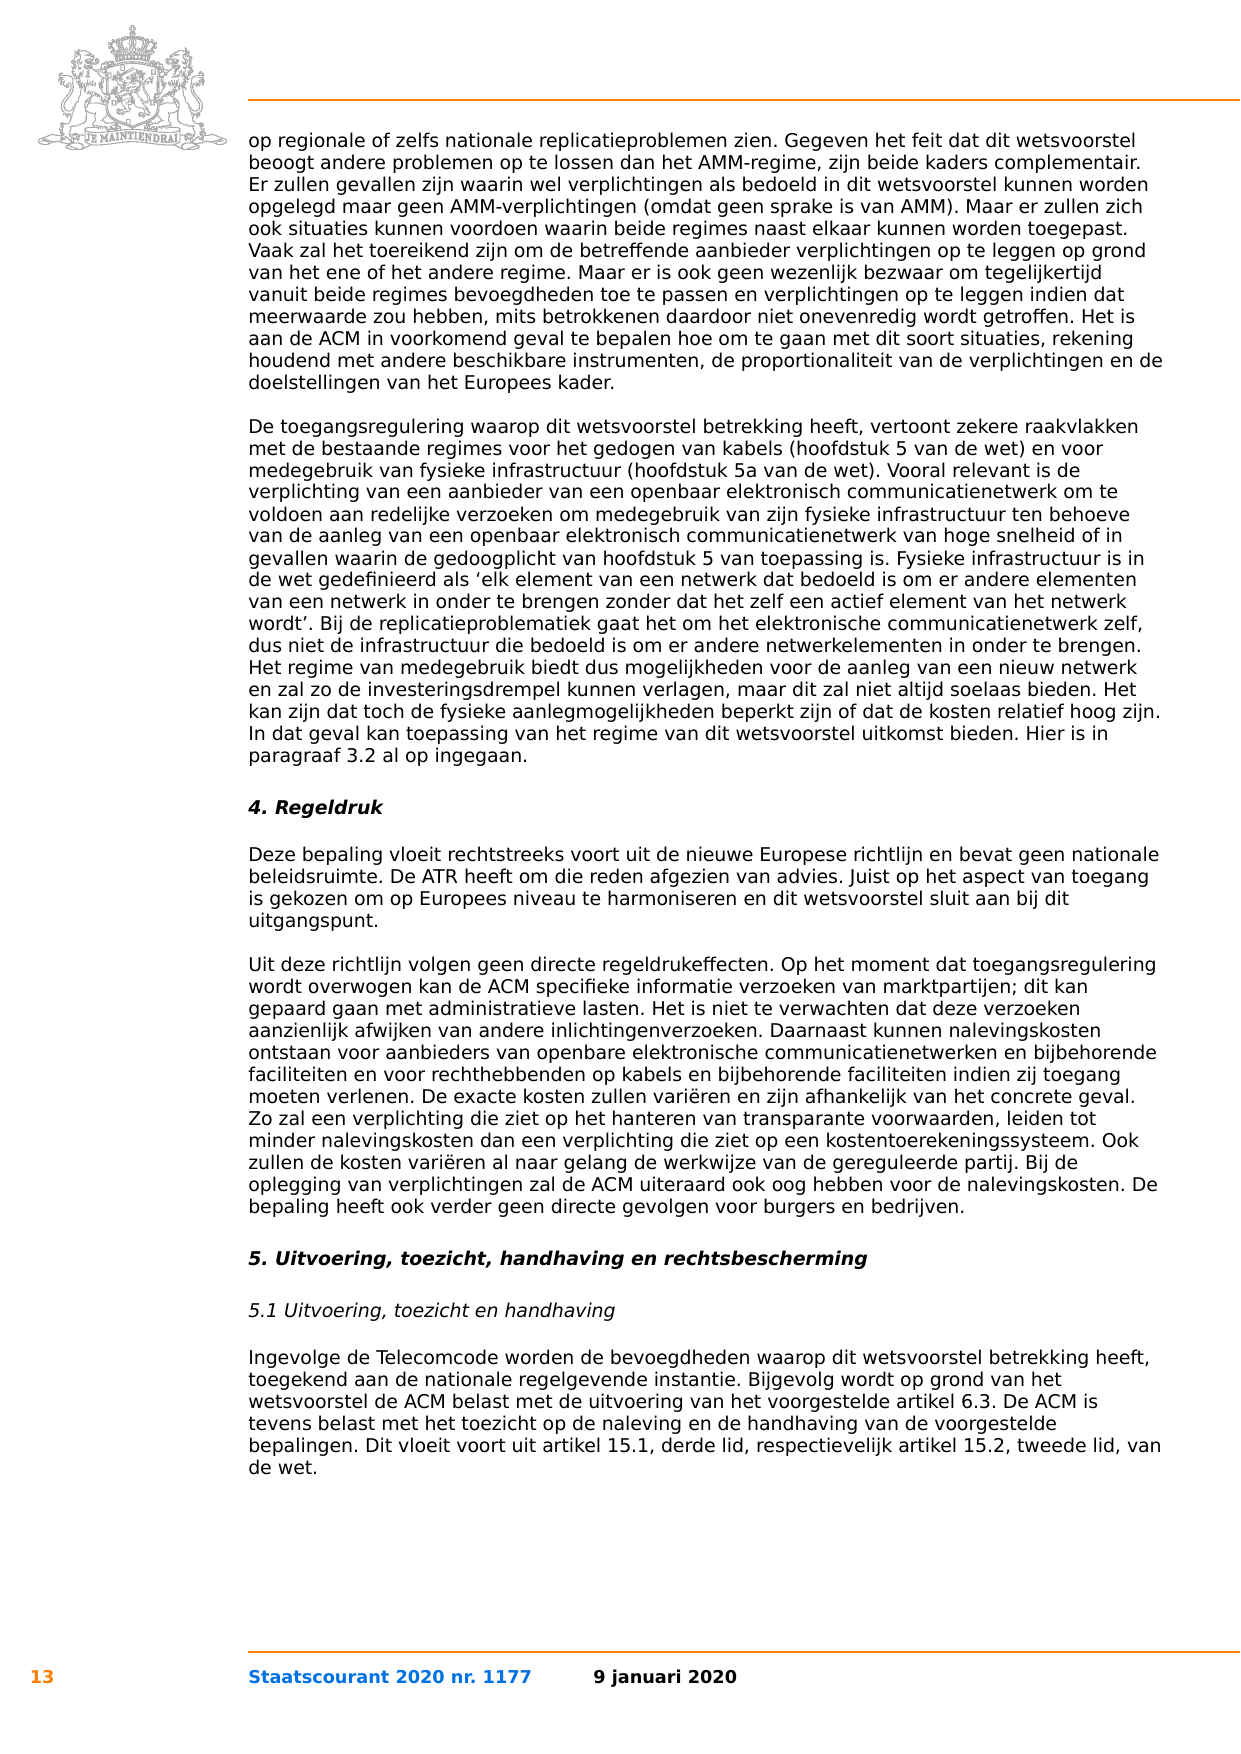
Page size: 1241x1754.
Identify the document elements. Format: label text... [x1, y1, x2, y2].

text op regionale of zelfs nationale replicatieproblemen zien. Gegeven het feit dat dit wetsvoorstel beoogt andere problemen op te lossen dan het AMM-regime, zijn beide kaders complementair. Er zullen gevallen zijn waarin wel verplichtingen als bedoeld in dit wetsvoorstel kunnen worden opgelegd maar geen AMM-verplichtingen (omdat geen sprake is van AMM). Maar er zullen zich ook situaties kunnen voordoen waarin beide regimes naast elkaar kunnen worden toegepast. Vaak zal het toereikend zijn om de betreffende aanbieder verplichtingen op te leggen op grond van het ene of het andere regime. Maar er is ook geen wezenlijk bezwaar om tegelijkertijd vanuit beide regimes bevoegdheden toe te passen en verplichtingen op te leggen indien dat meerwaarde zou hebben, mits betrokkenen daardoor niet onevenredig wordt getroffen. Het is aan de ACM in voorkomend geval te bepalen hoe om te gaan met dit soort situaties, rekening houdend met andere beschikbare instrumenten, de proportionaliteit van de verplichtingen en de doelstellingen van het Europees kader. [248, 130, 1163, 394]
picture [38, 25, 227, 150]
subtitle 5. Uitvoering, toezicht, handhaving en rechtsbescherming [248, 1248, 1163, 1270]
text De toegangsregulering waarop dit wetsvoorstel betrekking heeft, vertoont zekere raakvlakken met de bestaande regimes voor het gedogen van kabels (hoofdstuk 5 van de wet) en voor medegebruik van fysieke infrastructuur (hoofdstuk 5a van de wet). Vooral relevant is de verplichting van een aanbieder van een openbaar elektronisch communicatienetwerk om te voldoen aan redelijke verzoeken om medegebruik van zijn fysieke infrastructuur ten behoeve van de aanleg van een openbaar elektronisch communicatienetwerk van hoge snelheid of in gevallen waarin de gedoogplicht van hoofdstuk 5 van toepassing is. Fysieke infrastructuur is in de wet gedefinieerd als ‘elk element van een netwerk dat bedoeld is om er andere elementen van een netwerk in onder te brengen zonder dat het zelf een actief element van het netwerk wordt’. Bij de replicatieproblematiek gaat het om het elektronische communicatienetwerk zelf, dus niet de infrastructuur die bedoeld is om er andere netwerkelementen in onder te brengen. Het regime van medegebruik biedt dus mogelijkheden voor de aanleg van een nieuw netwerk en zal zo de investeringsdrempel kunnen verlagen, maar dit zal niet altijd soelaas bieden. Het kan zijn dat toch de fysieke aanlegmogelijkheden beperkt zijn of dat de kosten relatief hoog zijn. In dat geval kan toepassing van het regime van dit wetsvoorstel uitkomst bieden. Hier is in paragraaf 3.2 al op ingegaan. [248, 416, 1163, 767]
text Deze bepaling vloeit rechtstreeks voort uit de nieuwe Europese richtlijn en bevat geen nationale beleidsruimte. De ATR heeft om die reden afgezien van advies. Juist op het aspect van toegang is gekozen om op Europees niveau te harmoniseren en dit wetsvoorstel sluit aan bij dit uitgangspunt. [248, 844, 1163, 932]
subtitle 4. Regeldruk [248, 797, 1163, 819]
text Uit deze richtlijn volgen geen directe regeldrukeffecten. Op het moment dat toegangsregulering wordt overwogen kan de ACM specifieke informatie verzoeken van marktpartijen; dit kan gepaard gaan met administratieve lasten. Het is niet te verwachten dat deze verzoeken aanzienlijk afwijken van andere inlichtingenverzoeken. Daarnaast kunnen nalevingskosten ontstaan voor aanbieders van openbare elektronische communicatienetwerken en bijbehorende faciliteiten en voor rechthebbenden op kabels en bijbehorende faciliteiten indien zij toegang moeten verlenen. De exacte kosten zullen variëren en zijn afhankelijk van het concrete geval. Zo zal een verplichting die ziet op het hanteren van transparante voorwaarden, leiden tot minder nalevingskosten dan een verplichting die ziet op een kostentoerekeningssysteem. Ook zullen de kosten variëren al naar gelang de werkwijze van de gereguleerde partij. Bij de oplegging van verplichtingen zal de ACM uiteraard ook oog hebben voor de nalevingskosten. De bepaling heeft ook verder geen directe gevolgen voor burgers en bedrijven. [248, 954, 1163, 1218]
text Ingevolge de Telecomcode worden de bevoegdheden waarop dit wetsvoorstel betrekking heeft, toegekend aan de nationale regelgevende instantie. Bijgevolg wordt op grond van het wetsvoorstel de ACM belast met de uitvoering van het voorgestelde artikel 6.3. De ACM is tevens belast met het toezicht op de naleving en de handhaving van de voorgestelde bepalingen. Dit vloeit voort uit artikel 15.1, derde lid, respectievelijk artikel 15.2, tweede lid, van de wet. [248, 1347, 1163, 1478]
subtitle 5.1 Uitvoering, toezicht en handhaving [248, 1300, 1163, 1322]
